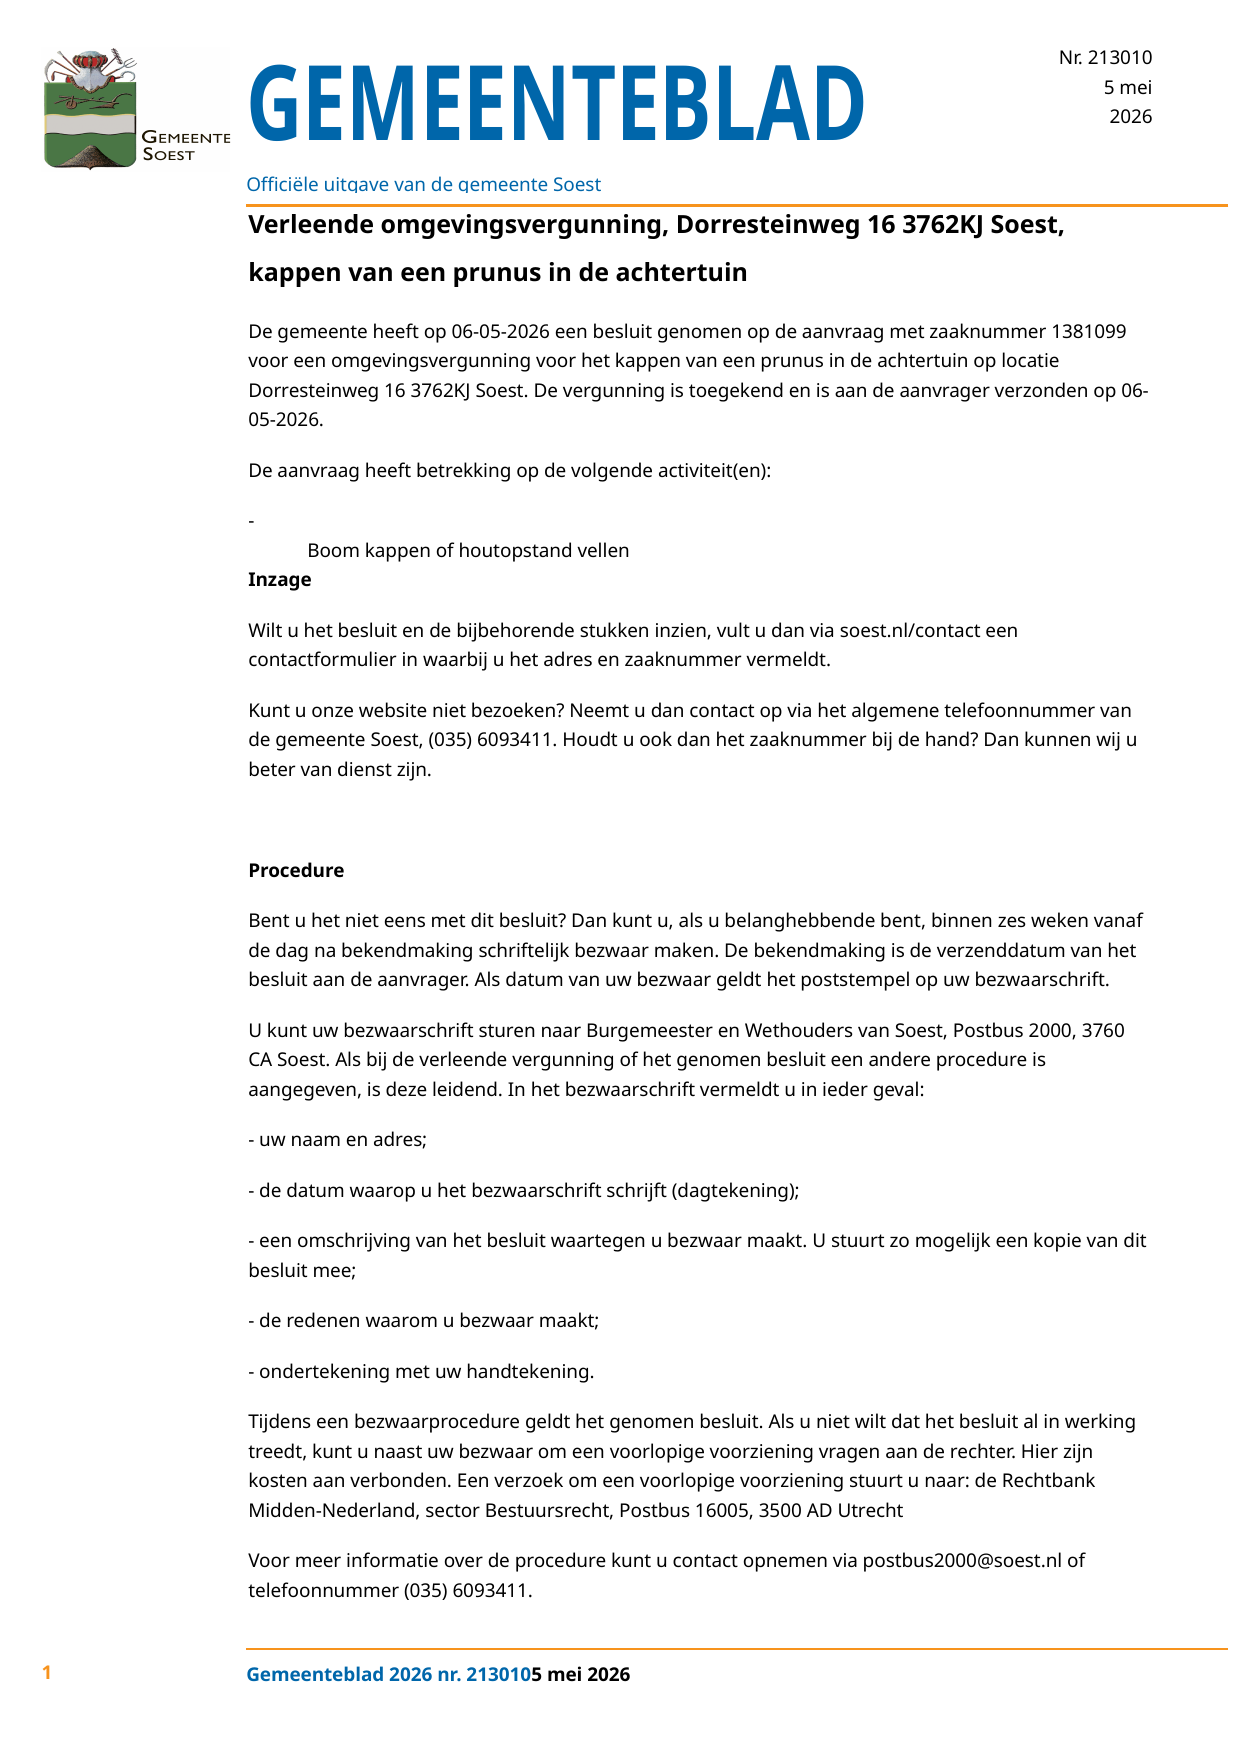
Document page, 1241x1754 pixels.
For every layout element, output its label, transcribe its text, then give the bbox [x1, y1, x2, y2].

picture [41, 47, 231, 172]
text Verleende omgevingsvergunning, Dorresteinweg 16 3762KJ Soest, kappen van een prunus in de achtertuin [248, 207, 1152, 288]
text Kunt u onze website niet bezoeken? Neemt u dan contact op via het algemene telefoonnummer van de gemeente Soest, (035) 6093411. Houdt u ook dan het zaaknummer bij de hand? Dan kunnen wij u beter van dienst zijn. [248, 697, 1152, 782]
text Tijdens een bezwaarprocedure geldt het genomen besluit. Als u niet wilt dat het besluit al in werking treedt, kunt u naast uw bezwaar om een voorlopige voorziening vragen aan de rechter. Hier zijn kosten aan verbonden. Een verzoek om een voorlopige voorziening stuurt u naar: de Rechtbank Midden-Nederland, sector Bestuursrecht, Postbus 16005, 3500 AD Utrecht [248, 1408, 1152, 1523]
list Boom kappen of houtopstand vellen [248, 537, 1152, 563]
text De aanvraag heeft betrekking op de volgende activiteit(en): [248, 457, 1152, 483]
text Inzage [248, 567, 1152, 592]
text Bent u het niet eens met dit besluit? Dan kunt u, als u belanghebbende bent, binnen zes weken vanaf de dag na bekendmaking schriftelijk bezwaar maken. De bekendmaking is de verzenddatum van het besluit aan de aanvrager. Als datum van uw bezwaar geldt het poststempel op uw bezwaarschrift. [248, 907, 1152, 992]
text De gemeente heeft op 06-05-2026 een besluit genomen op de aanvraag met zaaknummer 1381099 voor een omgevingsvergunning voor het kappen van een prunus in de achtertuin op locatie Dorresteinweg 16 3762KJ Soest. De vergunning is toegekend en is aan de aanvrager verzonden op 06-05-2026. [248, 318, 1152, 432]
text - een omschrijving van het besluit waartegen u bezwaar maakt. U stuurt zo mogelijk een kopie van dit besluit mee; [248, 1227, 1152, 1283]
text Procedure [248, 857, 1152, 883]
text - ondertekening met uw handtekening. [248, 1358, 1152, 1384]
text - de redenen waarom u bezwaar maakt; [248, 1307, 1152, 1333]
text Wilt u het besluit en de bijbehorende stukken inzien, vult u dan via soest.nl/contact een contactformulier in waarbij u het adres en zaaknummer vermeldt. [248, 617, 1152, 672]
text U kunt uw bezwaarschrift sturen naar Burgemeester en Wethouders van Soest, Postbus 2000, 3760 CA Soest. Als bij de verleende vergunning of het genomen besluit een andere procedure is aangegeven, is deze leidend. In het bezwaarschrift vermeldt u in ieder geval: [248, 1017, 1152, 1102]
text - uw naam en adres; [248, 1127, 1152, 1152]
text Voor meer informatie over de procedure kunt u contact opnemen via postbus2000@soest.nl of telefoonnummer (035) 6093411. [248, 1547, 1152, 1603]
text - de datum waarop u het bezwaarschrift schrijft (dagtekening); [248, 1177, 1152, 1203]
